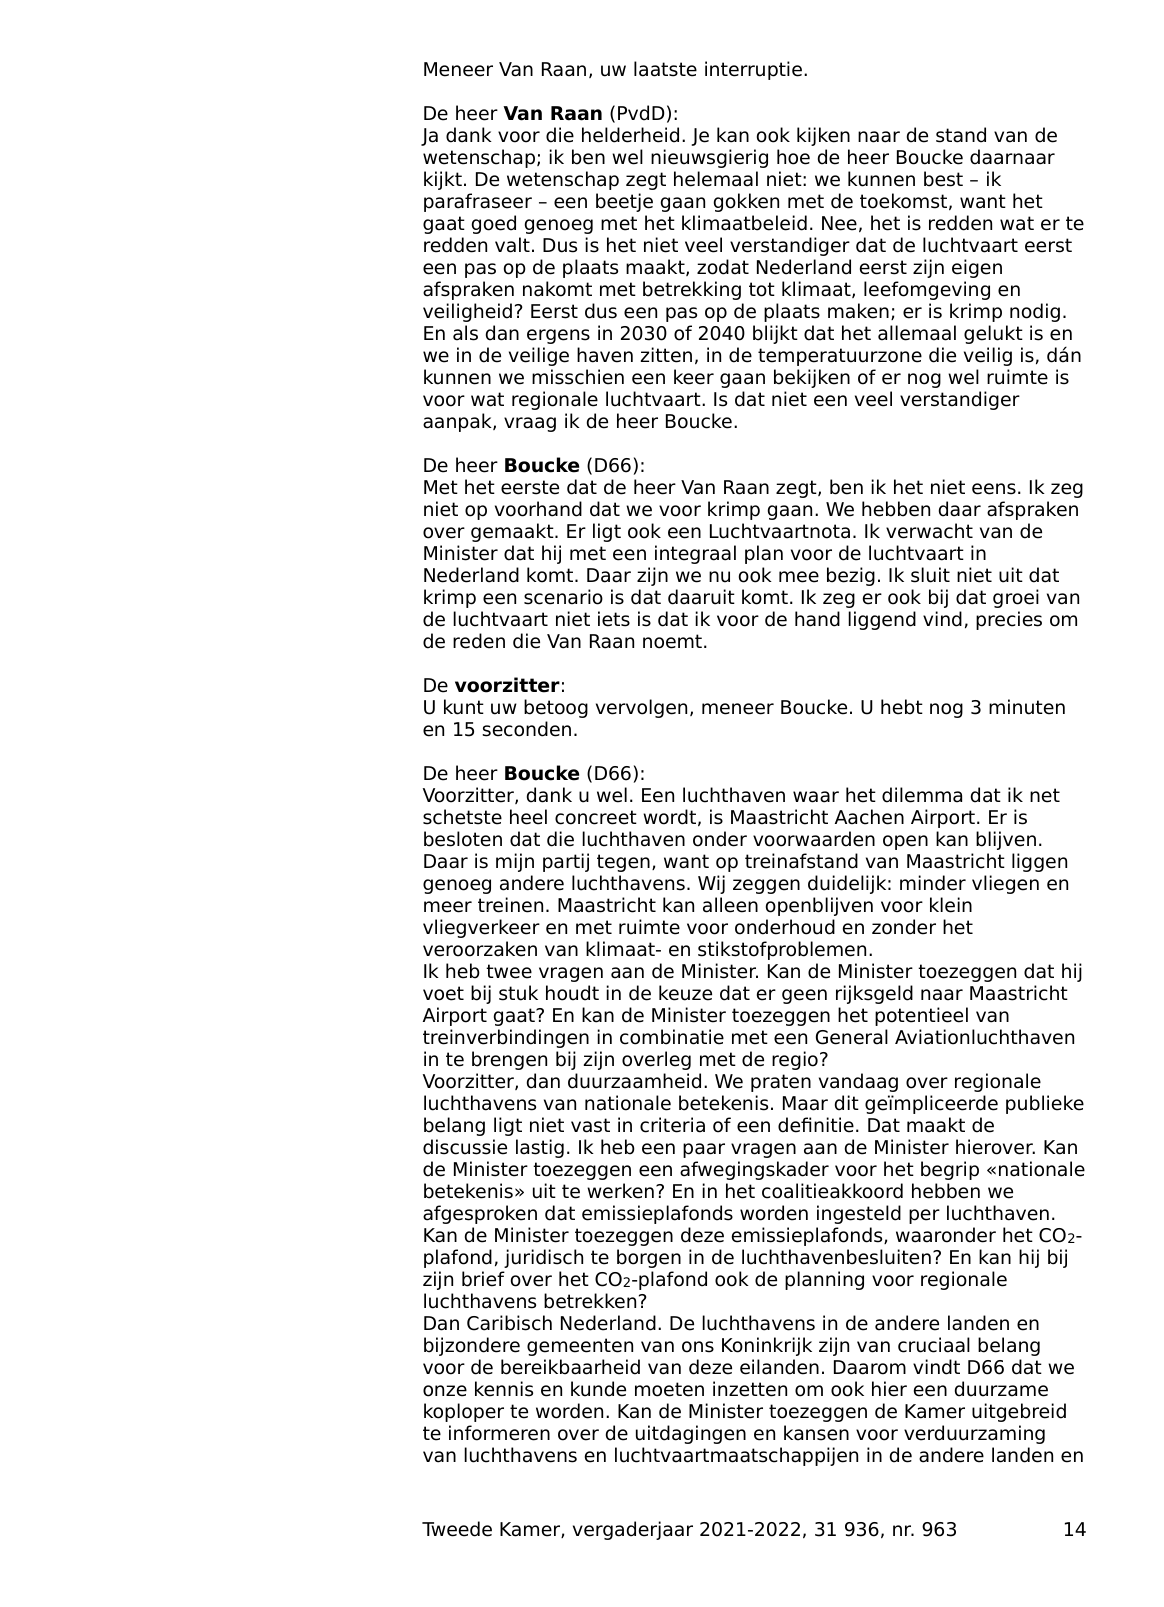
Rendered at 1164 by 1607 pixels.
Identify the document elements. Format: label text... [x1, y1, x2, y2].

text Ik heb twee vragen aan de Minister. Kan de Minister toezeggen dat hij voet bij stuk houdt in de keuze dat er geen rijksgeld naar Maastricht Airport gaat? En kan de Minister toezeggen het potentieel van treinverbindingen in combinatie met een General Aviationluchthaven in te brengen bij zijn overleg met de regio? [422, 961, 1087, 1071]
text U kunt uw betoog vervolgen, meneer Boucke. U hebt nog 3 minuten en 15 seconden. [422, 697, 1087, 741]
text Ja dank voor die helderheid. Je kan ook kijken naar de stand van de wetenschap; ik ben wel nieuwsgierig hoe de heer Boucke daarnaar kijkt. De wetenschap zegt helemaal niet: we kunnen best – ik parafraseer – een beetje gaan gokken met de toekomst, want het gaat goed genoeg met het klimaatbeleid. Nee, het is redden wat er te redden valt. Dus is het niet veel verstandiger dat de luchtvaart eerst een pas op de plaats maakt, zodat Nederland eerst zijn eigen afspraken nakomt met betrekking tot klimaat, leefomgeving en veiligheid? Eerst dus een pas op de plaats maken; er is krimp nodig. En als dan ergens in 2030 of 2040 blijkt dat het allemaal gelukt is en we in de veilige haven zitten, in de temperatuurzone die veilig is, dán kunnen we misschien een keer gaan bekijken of er nog wel ruimte is voor wat regionale luchtvaart. Is dat niet een veel verstandiger aanpak, vraag ik de heer Boucke. [422, 125, 1087, 433]
text Meneer Van Raan, uw laatste interruptie. [422, 59, 1087, 81]
text De heer Boucke (D66): [422, 455, 1087, 477]
text Dan Caribisch Nederland. De luchthavens in de andere landen en bijzondere gemeenten van ons Koninkrijk zijn van cruciaal belang voor de bereikbaarheid van deze eilanden. Daarom vindt D66 dat we onze kennis en kunde moeten inzetten om ook hier een duurzame koploper te worden. Kan de Minister toezeggen de Kamer uitgebreid te informeren over de uitdagingen en kansen voor verduurzaming van luchthavens en luchtvaartmaatschappijen in de andere landen en [422, 1313, 1087, 1467]
text Voorzitter, dan duurzaamheid. We praten vandaag over regionale luchthavens van nationale betekenis. Maar dit geïmpliceerde publieke belang ligt niet vast in criteria of een definitie. Dat maakt de discussie lastig. Ik heb een paar vragen aan de Minister hierover. Kan de Minister toezeggen een afwegingskader voor het begrip «nationale betekenis» uit te werken? En in het coalitieakkoord hebben we afgesproken dat emissieplafonds worden ingesteld per luchthaven. Kan de Minister toezeggen deze emissieplafonds, waaronder het CO2-plafond, juridisch te borgen in de luchthavenbesluiten? En kan hij bij zijn brief over het CO2-plafond ook de planning voor regionale luchthavens betrekken? [422, 1071, 1087, 1313]
text Met het eerste dat de heer Van Raan zegt, ben ik het niet eens. Ik zeg niet op voorhand dat we voor krimp gaan. We hebben daar afspraken over gemaakt. Er ligt ook een Luchtvaartnota. Ik verwacht van de Minister dat hij met een integraal plan voor de luchtvaart in Nederland komt. Daar zijn we nu ook mee bezig. Ik sluit niet uit dat krimp een scenario is dat daaruit komt. Ik zeg er ook bij dat groei van de luchtvaart niet iets is dat ik voor de hand liggend vind, precies om de reden die Van Raan noemt. [422, 477, 1087, 653]
text De voorzitter: [422, 675, 1087, 697]
text De heer Van Raan (PvdD): [422, 103, 1087, 125]
text Voorzitter, dank u wel. Een luchthaven waar het dilemma dat ik net schetste heel concreet wordt, is Maastricht Aachen Airport. Er is besloten dat die luchthaven onder voorwaarden open kan blijven. Daar is mijn partij tegen, want op treinafstand van Maastricht liggen genoeg andere luchthavens. Wij zeggen duidelijk: minder vliegen en meer treinen. Maastricht kan alleen openblijven voor klein vliegverkeer en met ruimte voor onderhoud en zonder het veroorzaken van klimaat- en stikstofproblemen. [422, 785, 1087, 961]
text De heer Boucke (D66): [422, 763, 1087, 785]
